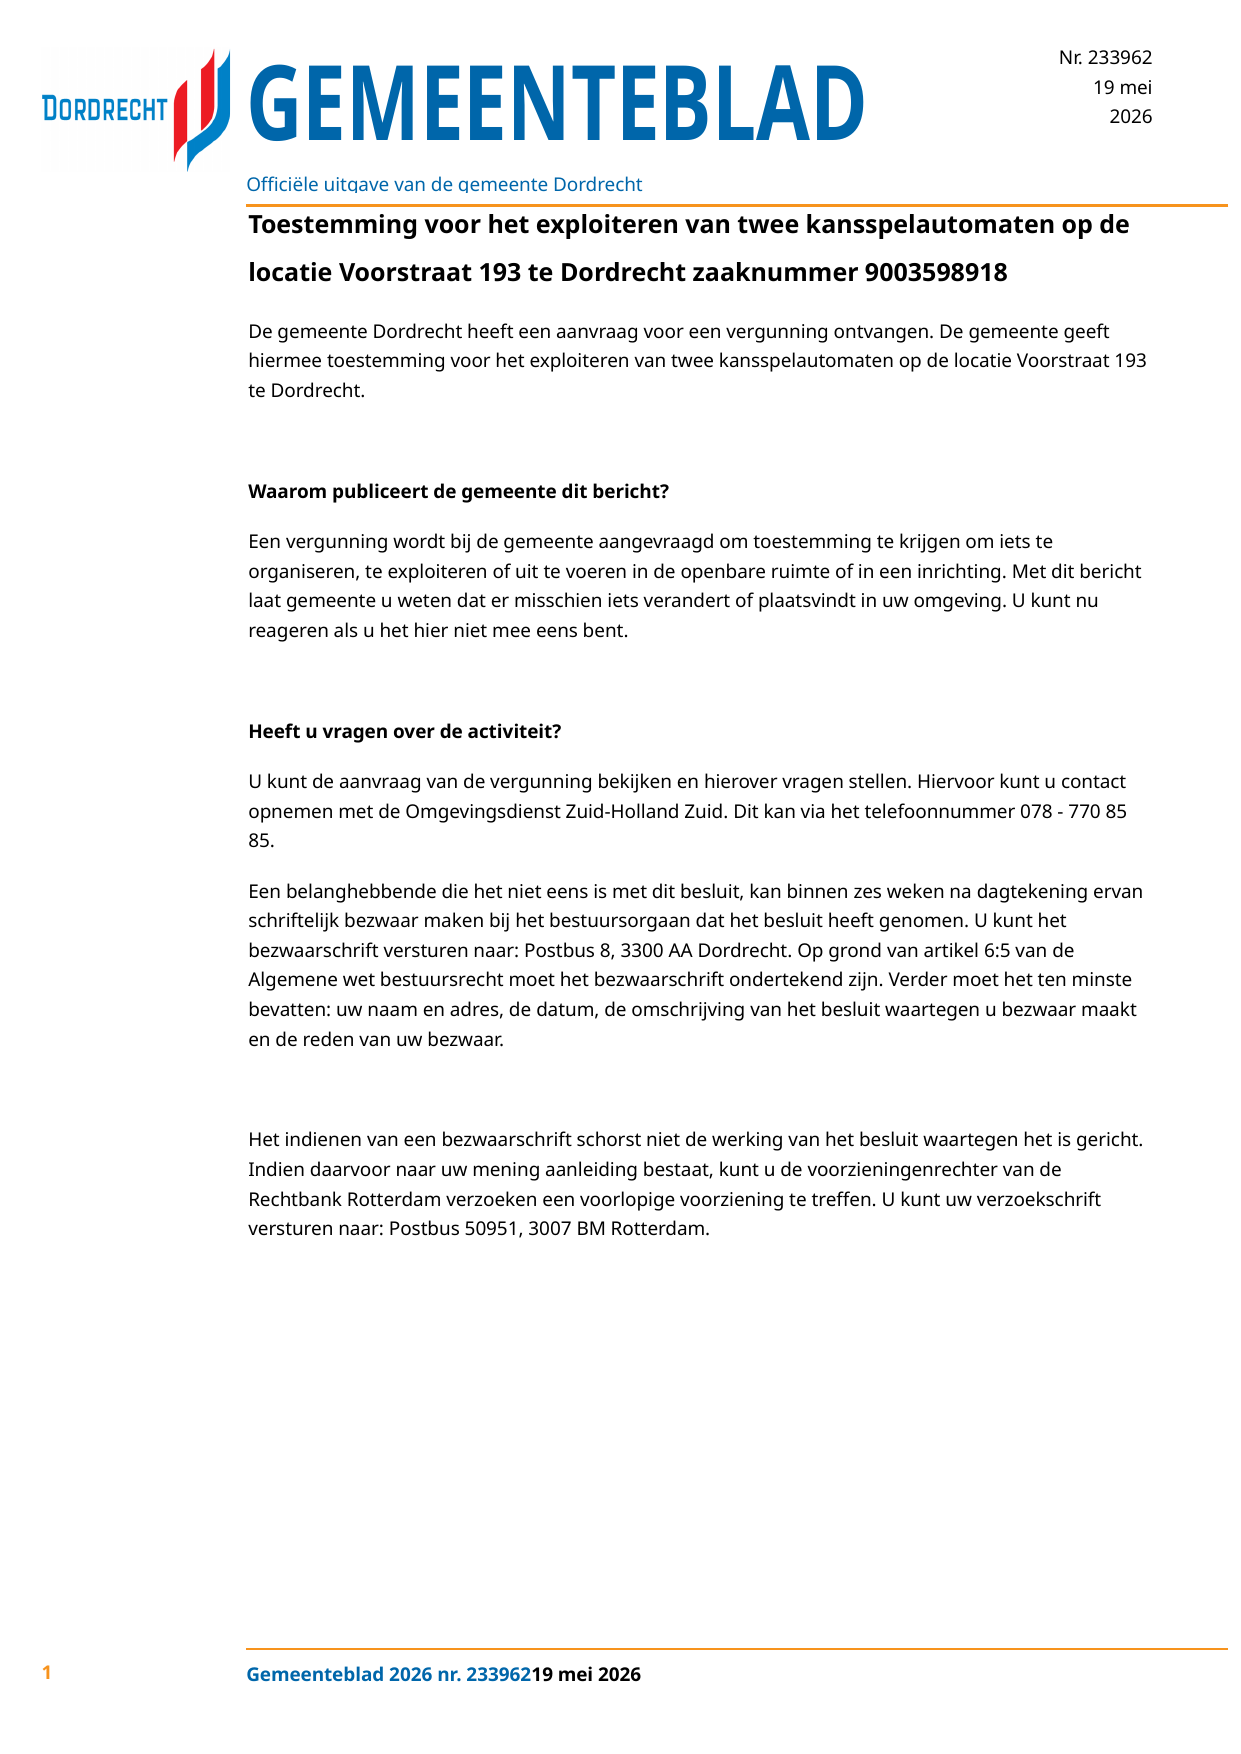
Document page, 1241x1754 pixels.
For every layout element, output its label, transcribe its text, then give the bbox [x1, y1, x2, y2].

text Toestemming voor het exploiteren van twee kansspelautomaten op de locatie Voorstraat 193 te Dordrecht zaaknummer 9003598918 [248, 207, 1152, 288]
text De gemeente Dordrecht heeft een aanvraag voor een vergunning ontvangen. De gemeente geeft hiermee toestemming voor het exploiteren van twee kansspelautomaten op de locatie Voorstraat 193 te Dordrecht. [248, 318, 1152, 403]
text U kunt de aanvraag van de vergunning bekijken en hierover vragen stellen. Hiervoor kunt u contact opnemen met de Omgevingsdienst Zuid-Holland Zuid. Dit kan via het telefoonnummer 078 - 770 85 85. [248, 768, 1152, 853]
text Heeft u vragen over de activiteit? [248, 718, 1152, 744]
text Waarom publiceert de gemeente dit bericht? [248, 478, 1152, 504]
picture [41, 47, 231, 172]
text Een vergunning wordt bij de gemeente aangevraagd om toestemming te krijgen om iets te organiseren, te exploiteren of uit te voeren in de openbare ruimte of in een inrichting. Met dit bericht laat gemeente u weten dat er misschien iets verandert of plaatsvindt in uw omgeving. U kunt nu reageren als u het hier niet mee eens bent. [248, 528, 1152, 643]
text Een belanghebbende die het niet eens is met dit besluit, kan binnen zes weken na dagtekening ervan schriftelijk bezwaar maken bij het bestuursorgaan dat het besluit heeft genomen. U kunt het bezwaarschrift versturen naar: Postbus 8, 3300 AA Dordrecht. Op grond van artikel 6:5 van de Algemene wet bestuursrecht moet het bezwaarschrift ondertekend zijn. Verder moet het ten minste bevatten: uw naam en adres, de datum, de omschrijving van het besluit waartegen u bezwaar maakt en de reden van uw bezwaar. [248, 878, 1152, 1052]
text Het indienen van een bezwaarschrift schorst niet de werking van het besluit waartegen het is gericht. Indien daarvoor naar uw mening aanleiding bestaat, kunt u de voorzieningenrechter van de Rechtbank Rotterdam verzoeken een voorlopige voorziening te treffen. U kunt uw verzoekschrift versturen naar: Postbus 50951, 3007 BM Rotterdam. [248, 1127, 1152, 1241]
